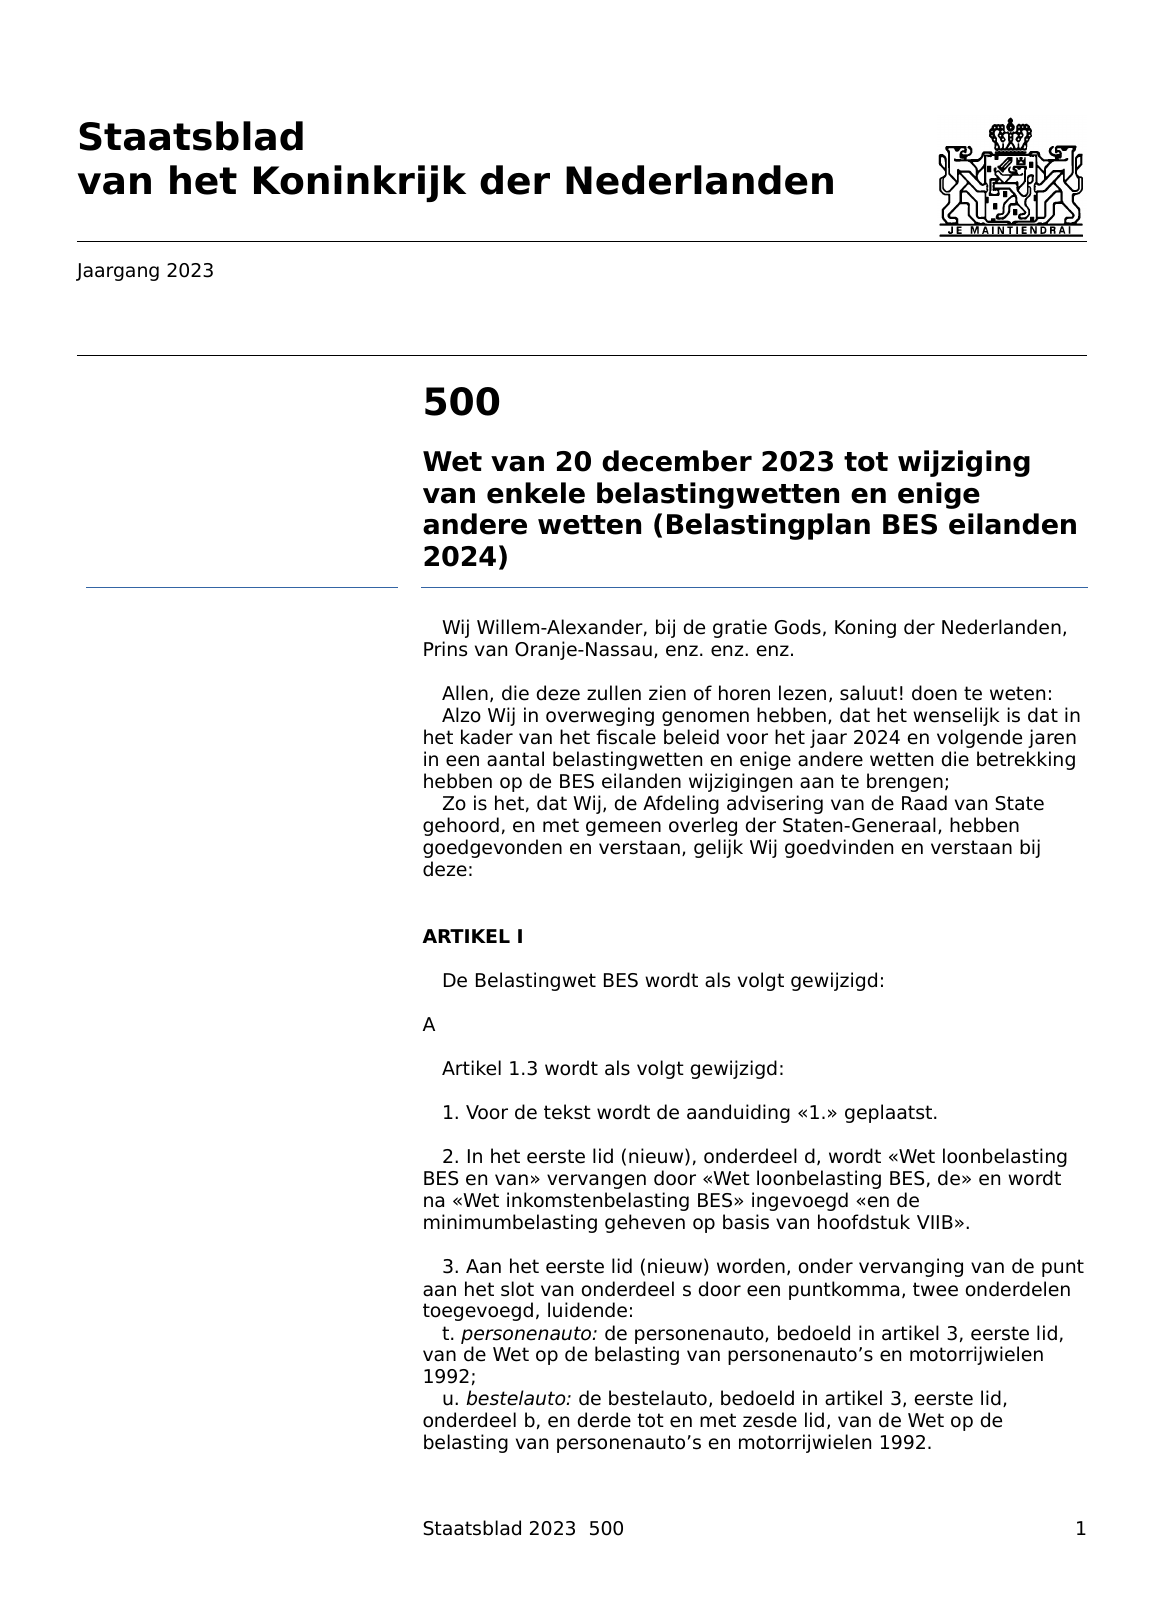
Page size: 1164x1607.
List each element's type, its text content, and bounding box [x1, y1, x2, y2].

text A [422, 1014, 1087, 1036]
text 3. Aan het eerste lid (nieuw) worden, onder vervanging van de punt aan het slot van onderdeel s door een puntkomma, twee onderdelen toegevoegd, luidende: [422, 1256, 1087, 1322]
table_header Staatsblad van het Koninkrijk der Nederlanden [77, 100, 886, 241]
text t. personenauto: de personenauto, bedoeld in artikel 3, eerste lid, van de Wet op de belasting van personenauto’s en motorrijwielen 1992; [422, 1322, 1087, 1388]
text 1. Voor de tekst wordt de aanduiding «1.» geplaatst. [422, 1102, 1087, 1124]
text Wij Willem-Alexander, bij de gratie Gods, Koning der Nederlanden, Prins van Oranje-Nassau, enz. enz. enz. [422, 617, 1087, 661]
text Zo is het, dat Wij, de Afdeling advisering van de Raad van State gehoord, en met gemeen overleg der Staten-Generaal, hebben goedgevonden en verstaan, gelijk Wij goedvinden en verstaan bij deze: [422, 793, 1087, 881]
text Artikel 1.3 wordt als volgt gewijzigd: [422, 1058, 1087, 1080]
picture [936, 115, 1087, 240]
text De Belastingwet BES wordt als volgt gewijzigd: [422, 970, 1087, 992]
text u. bestelauto: de bestelauto, bedoeld in artikel 3, eerste lid, onderdeel b, en derde tot en met zesde lid, van de Wet op de belasting van personenauto’s en motorrijwielen 1992. [422, 1388, 1087, 1454]
text Allen, die deze zullen zien of horen lezen, saluut! doen te weten: [422, 683, 1087, 705]
table_header [886, 100, 1087, 241]
text 2. In het eerste lid (nieuw), onderdeel d, wordt «Wet loonbelasting BES en van» vervangen door «Wet loonbelasting BES, de» en wordt na «Wet inkomstenbelasting BES» ingevoegd «en de minimumbelasting geheven op basis van hoofdstuk VIIB». [422, 1146, 1087, 1234]
text Wet van 20 december 2023 tot wijziging van enkele belastingwetten en enige andere wetten (Belastingplan BES eilanden 2024) [422, 447, 1087, 573]
table_cell Jaargang 2023 [77, 242, 1087, 355]
subtitle 500 [422, 381, 1087, 424]
text Alzo Wij in overweging genomen hebben, dat het wenselijk is dat in het kader van het fiscale beleid voor het jaar 2024 en volgende jaren in een aantal belastingwetten en enige andere wetten die betrekking hebben op de BES eilanden wijzigingen aan te brengen; [422, 705, 1087, 793]
subtitle ARTIKEL I [422, 926, 1087, 947]
